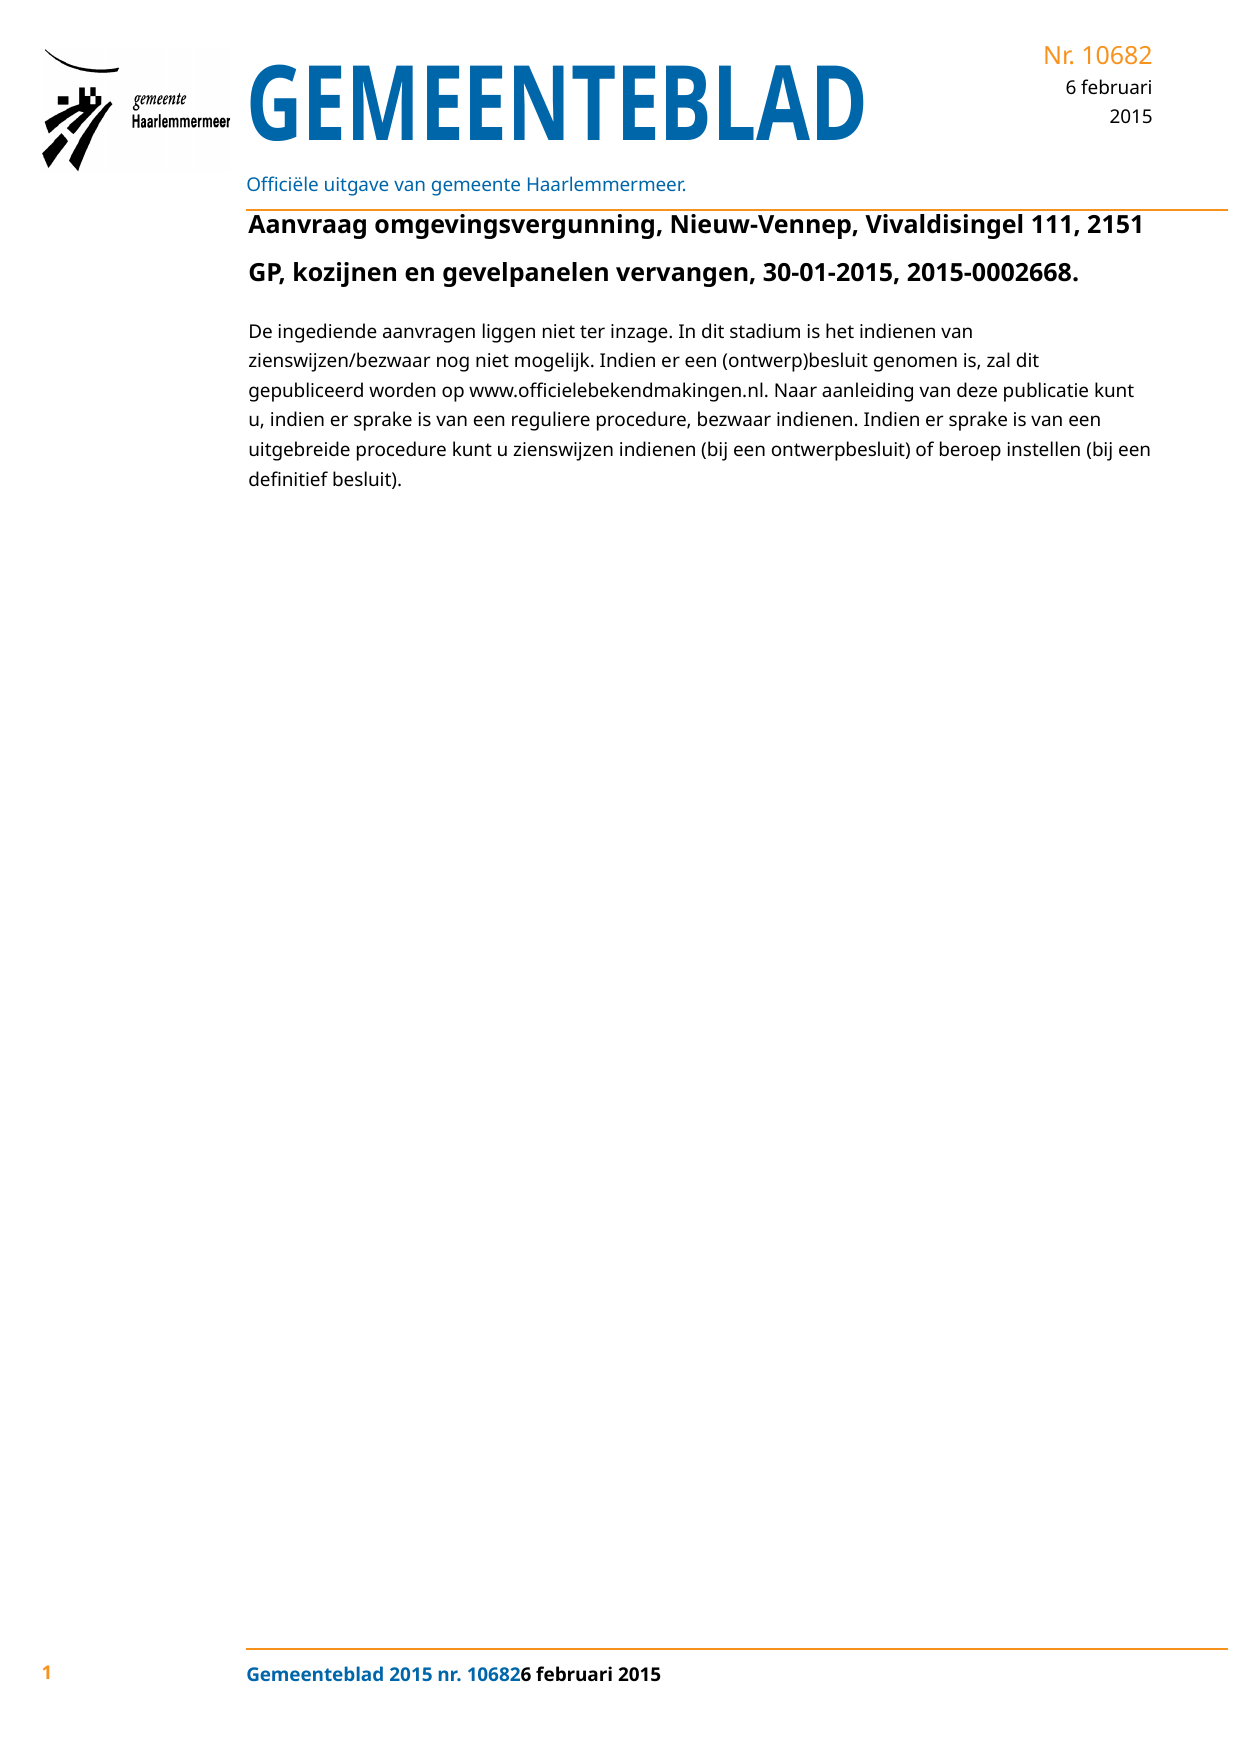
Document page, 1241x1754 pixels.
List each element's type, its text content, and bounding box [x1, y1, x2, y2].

picture [41, 47, 231, 172]
text De ingediende aanvragen liggen niet ter inzage. In dit stadium is het indienen van zienswijzen/bezwaar nog niet mogelijk. Indien er een (ontwerp)besluit genomen is, zal dit gepubliceerd worden op www.officielebekendmakingen.nl. Naar aanleiding van deze publicatie kunt u, indien er sprake is van een reguliere procedure, bezwaar indienen. Indien er sprake is van een uitgebreide procedure kunt u zienswijzen indienen (bij een ontwerpbesluit) of beroep instellen (bij een definitief besluit). [248, 318, 1152, 492]
text Aanvraag omgevingsvergunning, Nieuw-Vennep, Vivaldisingel 111, 2151 GP, kozijnen en gevelpanelen vervangen, 30-01-2015, 2015-0002668. [248, 211, 1152, 288]
